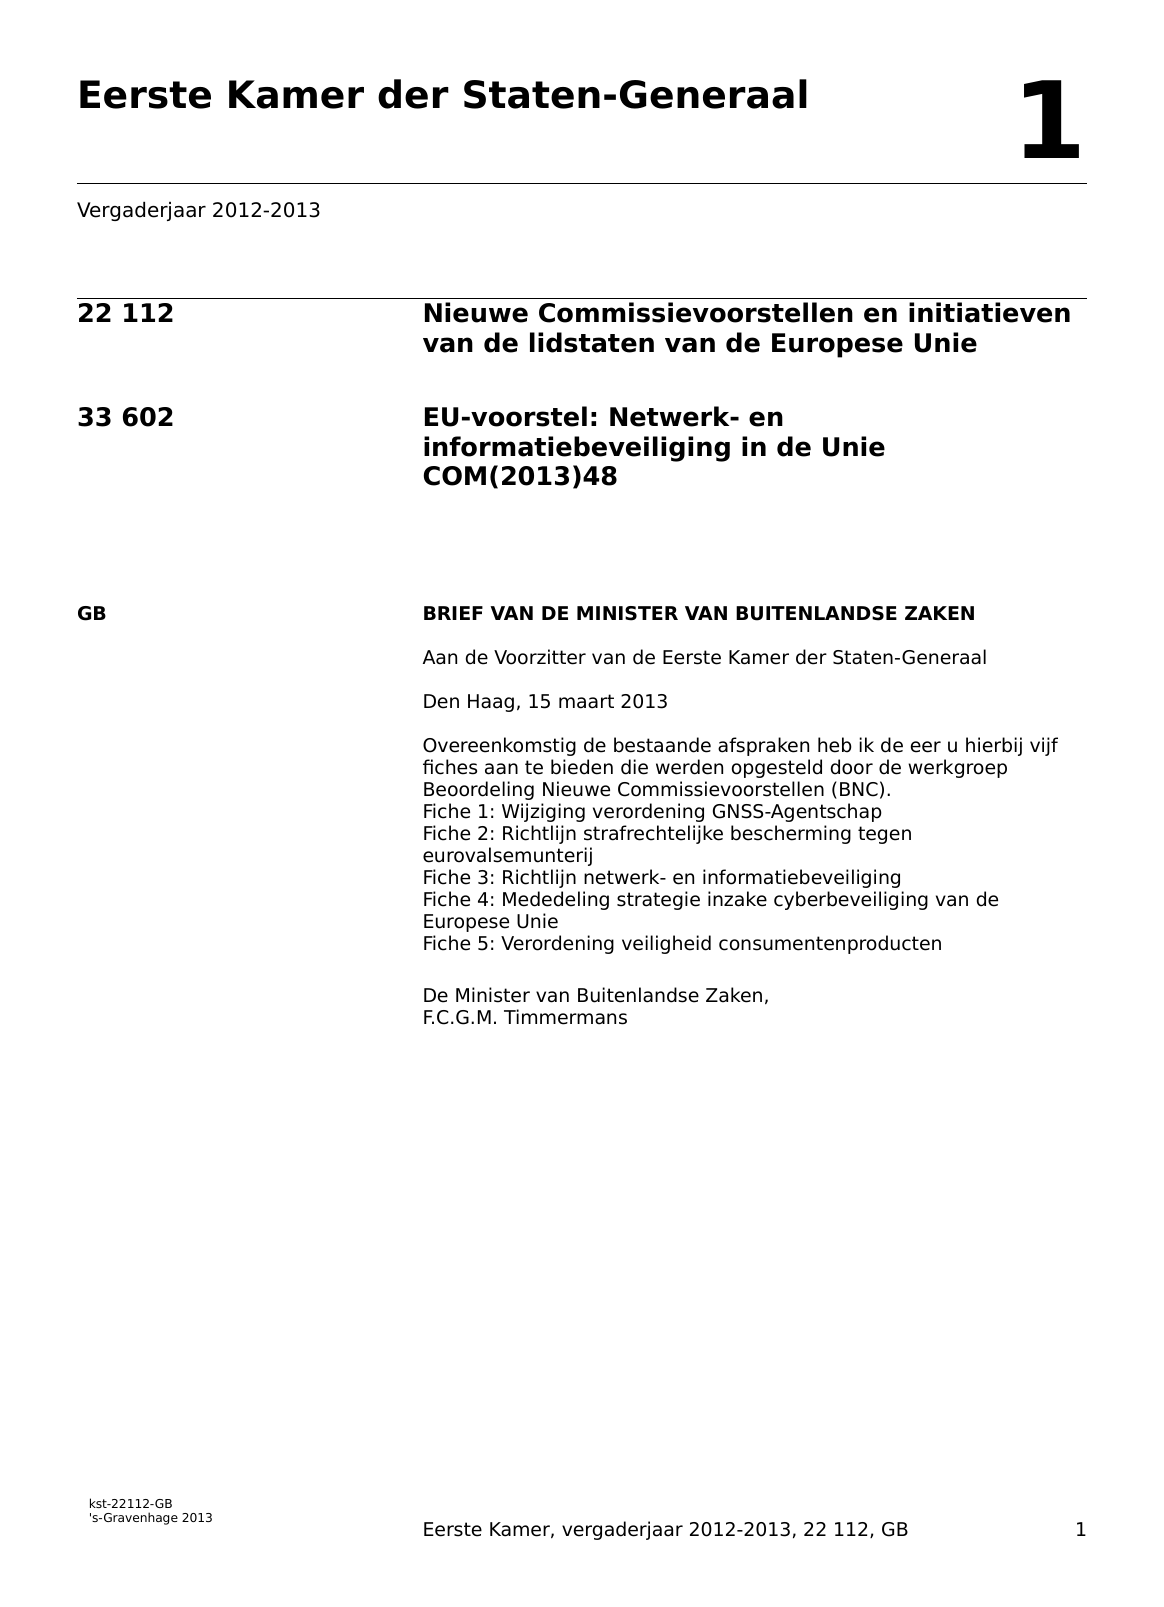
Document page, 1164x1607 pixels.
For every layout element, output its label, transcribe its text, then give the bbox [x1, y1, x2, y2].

text Fiche 4: Mededeling strategie inzake cyberbeveiliging van de Europese Unie [422, 889, 1087, 933]
text Aan de Voorzitter van de Eerste Kamer der Staten-Generaal [422, 647, 1087, 669]
table_cell Vergaderjaar 2012-2013 [77, 184, 1087, 298]
text Overeenkomstig de bestaande afspraken heb ik de eer u hierbij vijf fiches aan te bieden die werden opgesteld door de werkgroep Beoordeling Nieuwe Commissievoorstellen (BNC). [422, 735, 1087, 801]
subtitle 33 602 EU-voorstel: Netwerk- en informatiebeveiliging in de Unie COM(2013)48 [77, 403, 1087, 492]
text 's-Gravenhage 2013 [88, 1511, 323, 1525]
text Den Haag, 15 maart 2013 [422, 691, 1087, 713]
table_header Eerste Kamer der Staten-Generaal [77, 59, 886, 183]
text Fiche 5: Verordening veiligheid consumentenproducten [422, 933, 1087, 955]
text kst-22112-GB [88, 1497, 323, 1511]
text Fiche 2: Richtlijn strafrechtelijke bescherming tegen eurovalsemunterij [422, 823, 1087, 867]
text Fiche 1: Wijziging verordening GNSS-Agentschap [422, 801, 1087, 823]
text De Minister van Buitenlandse Zaken, F.C.G.M. Timmermans [422, 985, 1087, 1029]
table_header 1 [886, 59, 1087, 183]
text Fiche 3: Richtlijn netwerk- en informatiebeveiliging [422, 867, 1087, 889]
subtitle 22 112 Nieuwe Commissievoorstellen en initiatieven van de lidstaten van de Europese Unie [77, 299, 1087, 358]
subtitle GB BRIEF VAN DE MINISTER VAN BUITENLANDSE ZAKEN [77, 603, 1087, 625]
